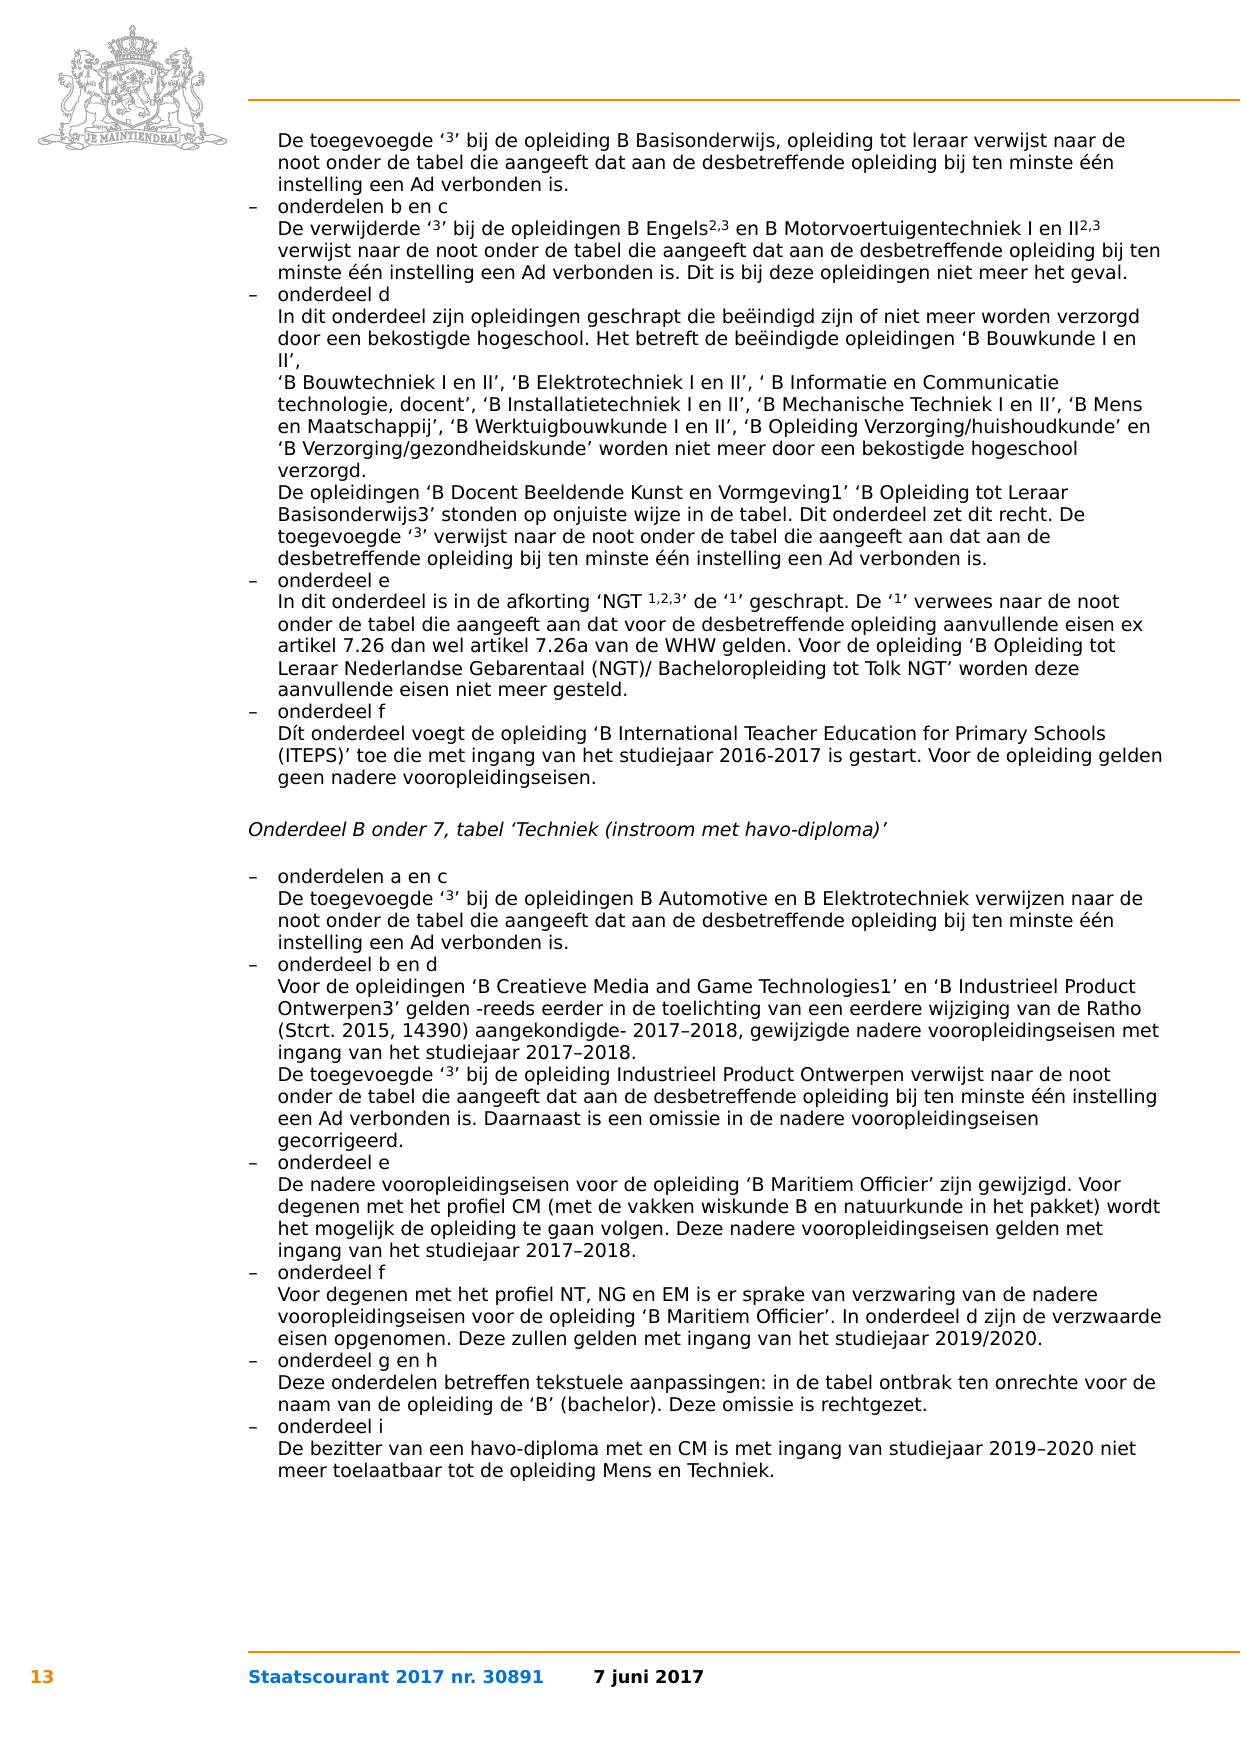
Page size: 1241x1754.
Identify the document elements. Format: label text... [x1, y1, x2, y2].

text De opleidingen ‘B Docent Beeldende Kunst en Vormgeving1’ ‘B Opleiding tot Leraar Basisonderwijs3’ stonden op onjuiste wijze in de tabel. Dit onderdeel zet dit recht. De toegevoegde ‘3’ verwijst naar de noot onder de tabel die aangeeft aan dat aan de desbetreffende opleiding bij ten minste één instelling een Ad verbonden is. [277, 482, 1163, 569]
text – onderdeel i [248, 1416, 1163, 1438]
text In dit onderdeel is in de afkorting ‘NGT 1,2,3’ de ‘1’ geschrapt. De ‘1’ verwees naar de noot onder de tabel die aangeeft aan dat voor de desbetreffende opleiding aanvullende eisen ex artikel 7.26 dan wel artikel 7.26a van de WHW gelden. Voor de opleiding ‘B Opleiding tot Leraar Nederlandse Gebarentaal (NGT)/ Bacheloropleiding tot Tolk NGT’ worden deze aanvullende eisen niet meer gesteld. [277, 591, 1163, 701]
text – onderdeel g en h [248, 1350, 1163, 1372]
text – onderdeel e [248, 1152, 1163, 1174]
text – onderdeel d [248, 284, 1163, 306]
text De toegevoegde ‘3’ bij de opleiding Industrieel Product Ontwerpen verwijst naar de noot onder de tabel die aangeeft dat aan de desbetreffende opleiding bij ten minste één instelling een Ad verbonden is. Daarnaast is een omissie in de nadere vooropleidingseisen gecorrigeerd. [277, 1064, 1163, 1152]
text De bezitter van een havo-diploma met en CM is met ingang van studiejaar 2019–2020 niet meer toelaatbaar tot de opleiding Mens en Techniek. [277, 1438, 1163, 1482]
text Dít onderdeel voegt de opleiding ‘B International Teacher Education for Primary Schools (ITEPS)’ toe die met ingang van het studiejaar 2016-2017 is gestart. Voor de opleiding gelden geen nadere vooropleidingseisen. [277, 723, 1163, 789]
text De toegevoegde ‘3’ bij de opleidingen B Automotive en B Elektrotechniek verwijzen naar de noot onder de tabel die aangeeft dat aan de desbetreffende opleiding bij ten minste één instelling een Ad verbonden is. [277, 888, 1163, 954]
text – onderdeel f [248, 1262, 1163, 1284]
subtitle Onderdeel B onder 7, tabel ‘Techniek (instroom met havo-diploma)’ [248, 819, 1163, 841]
text In dit onderdeel zijn opleidingen geschrapt die beëindigd zijn of niet meer worden verzorgd door een bekostigde hogeschool. Het betreft de beëindigde opleidingen ‘B Bouwkunde I en II’, [277, 306, 1163, 372]
text De nadere vooropleidingseisen voor de opleiding ‘B Maritiem Officier’ zijn gewijzigd. Voor degenen met het profiel CM (met de vakken wiskunde B en natuurkunde in het pakket) wordt het mogelijk de opleiding te gaan volgen. Deze nadere vooropleidingseisen gelden met ingang van het studiejaar 2017–2018. [277, 1174, 1163, 1262]
text – onderdeel b en d [248, 954, 1163, 976]
text – onderdelen b en c [248, 196, 1163, 218]
text – onderdelen a en c [248, 866, 1163, 888]
text Deze onderdelen betreffen tekstuele aanpassingen: in de tabel ontbrak ten onrechte voor de naam van de opleiding de ‘B’ (bachelor). Deze omissie is rechtgezet. [277, 1372, 1163, 1416]
text De verwijderde ‘3’ bij de opleidingen B Engels2,3 en B Motorvoertuigentechniek I en II2,3 verwijst naar de noot onder de tabel die aangeeft dat aan de desbetreffende opleiding bij ten minste één instelling een Ad verbonden is. Dit is bij deze opleidingen niet meer het geval. [277, 218, 1163, 284]
text Voor degenen met het profiel NT, NG en EM is er sprake van verzwaring van de nadere vooropleidingseisen voor de opleiding ‘B Maritiem Officier’. In onderdeel d zijn de verzwaarde eisen opgenomen. Deze zullen gelden met ingang van het studiejaar 2019/2020. [277, 1284, 1163, 1350]
text – onderdeel e [248, 569, 1163, 591]
text Voor de opleidingen ‘B Creatieve Media and Game Technologies1’ en ‘B Industrieel Product Ontwerpen3’ gelden -reeds eerder in de toelichting van een eerdere wijziging van de Ratho (Stcrt. 2015, 14390) aangekondigde- 2017–2018, gewijzigde nadere vooropleidingseisen met ingang van het studiejaar 2017–2018. [277, 976, 1163, 1064]
text ‘B Bouwtechniek I en II’, ‘B Elektrotechniek I en II’, ‘ B Informatie en Communicatie technologie, docent’, ‘B Installatietechniek I en II’, ‘B Mechanische Techniek I en II’, ‘B Mens en Maatschappij’, ‘B Werktuigbouwkunde I en II’, ‘B Opleiding Verzorging/huishoudkunde’ en ‘B Verzorging/gezondheidskunde’ worden niet meer door een bekostigde hogeschool verzorgd. [277, 372, 1163, 482]
text De toegevoegde ‘3’ bij de opleiding B Basisonderwijs, opleiding tot leraar verwijst naar de noot onder de tabel die aangeeft dat aan de desbetreffende opleiding bij ten minste één instelling een Ad verbonden is. [277, 130, 1163, 196]
picture [38, 25, 227, 150]
text – onderdeel f [248, 701, 1163, 723]
